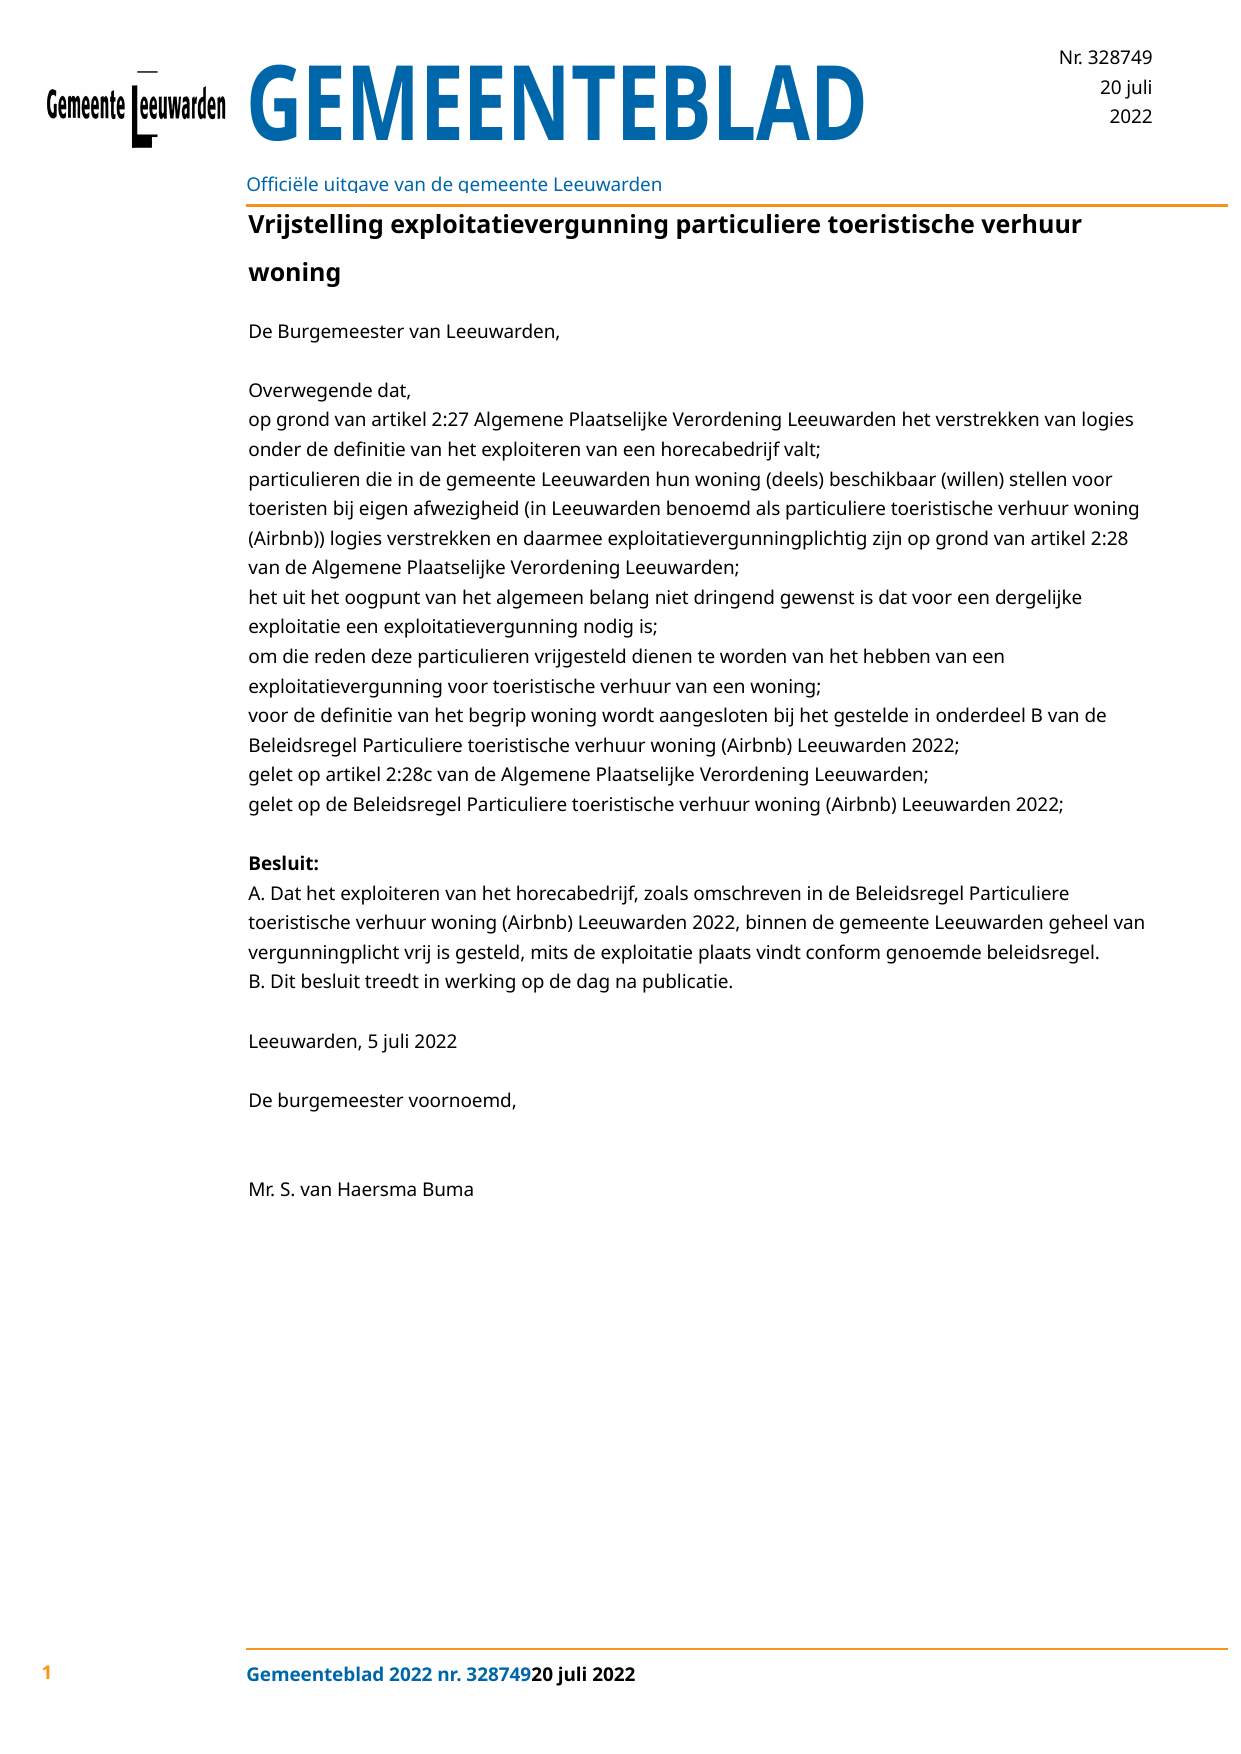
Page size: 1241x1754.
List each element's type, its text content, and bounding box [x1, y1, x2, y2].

text B. Dit besluit treedt in werking op de dag na publicatie. [248, 969, 1152, 994]
text De Burgemeester van Leeuwarden, [248, 318, 1152, 344]
text Mr. S. van Haersma Buma [248, 1176, 1152, 1202]
text Besluit: [248, 850, 1152, 876]
text Overwegende dat, [248, 377, 1152, 403]
text Vrijstelling exploitatievergunning particuliere toeristische verhuur woning [248, 207, 1152, 288]
text gelet op de Beleidsregel Particuliere toeristische verhuur woning (Airbnb) Leeuwarden 2022; [248, 791, 1152, 817]
text A. Dat het exploiteren van het horecabedrijf, zoals omschreven in de Beleidsregel Particuliere toeristische verhuur woning (Airbnb) Leeuwarden 2022, binnen de gemeente Leeuwarden geheel van vergunningplicht vrij is gesteld, mits de exploitatie plaats vindt conform genoemde beleidsregel. [248, 880, 1152, 965]
text particulieren die in de gemeente Leeuwarden hun woning (deels) beschikbaar (willen) stellen voor toeristen bij eigen afwezigheid (in Leeuwarden benoemd als particuliere toeristische verhuur woning (Airbnb)) logies verstrekken en daarmee exploitatievergunningplichtig zijn op grond van artikel 2:28 van de Algemene Plaatselijke Verordening Leeuwarden; [248, 466, 1152, 580]
text op grond van artikel 2:27 Algemene Plaatselijke Verordening Leeuwarden het verstrekken van logies onder de definitie van het exploiteren van een horecabedrijf valt; [248, 407, 1152, 462]
text het uit het oogpunt van het algemeen belang niet dringend gewenst is dat voor een dergelijke exploitatie een exploitatievergunning nodig is; [248, 584, 1152, 639]
text voor de definitie van het begrip woning wordt aangesloten bij het gestelde in onderdeel B van de Beleidsregel Particuliere toeristische verhuur woning (Airbnb) Leeuwarden 2022; [248, 702, 1152, 758]
text De burgemeester voornoemd, [248, 1087, 1152, 1113]
text gelet op artikel 2:28c van de Algemene Plaatselijke Verordening Leeuwarden; [248, 762, 1152, 787]
text om die reden deze particulieren vrijgesteld dienen te worden van het hebben van een exploitatievergunning voor toeristische verhuur van een woning; [248, 643, 1152, 699]
picture [41, 47, 231, 172]
text Leeuwarden, 5 juli 2022 [248, 1028, 1152, 1054]
